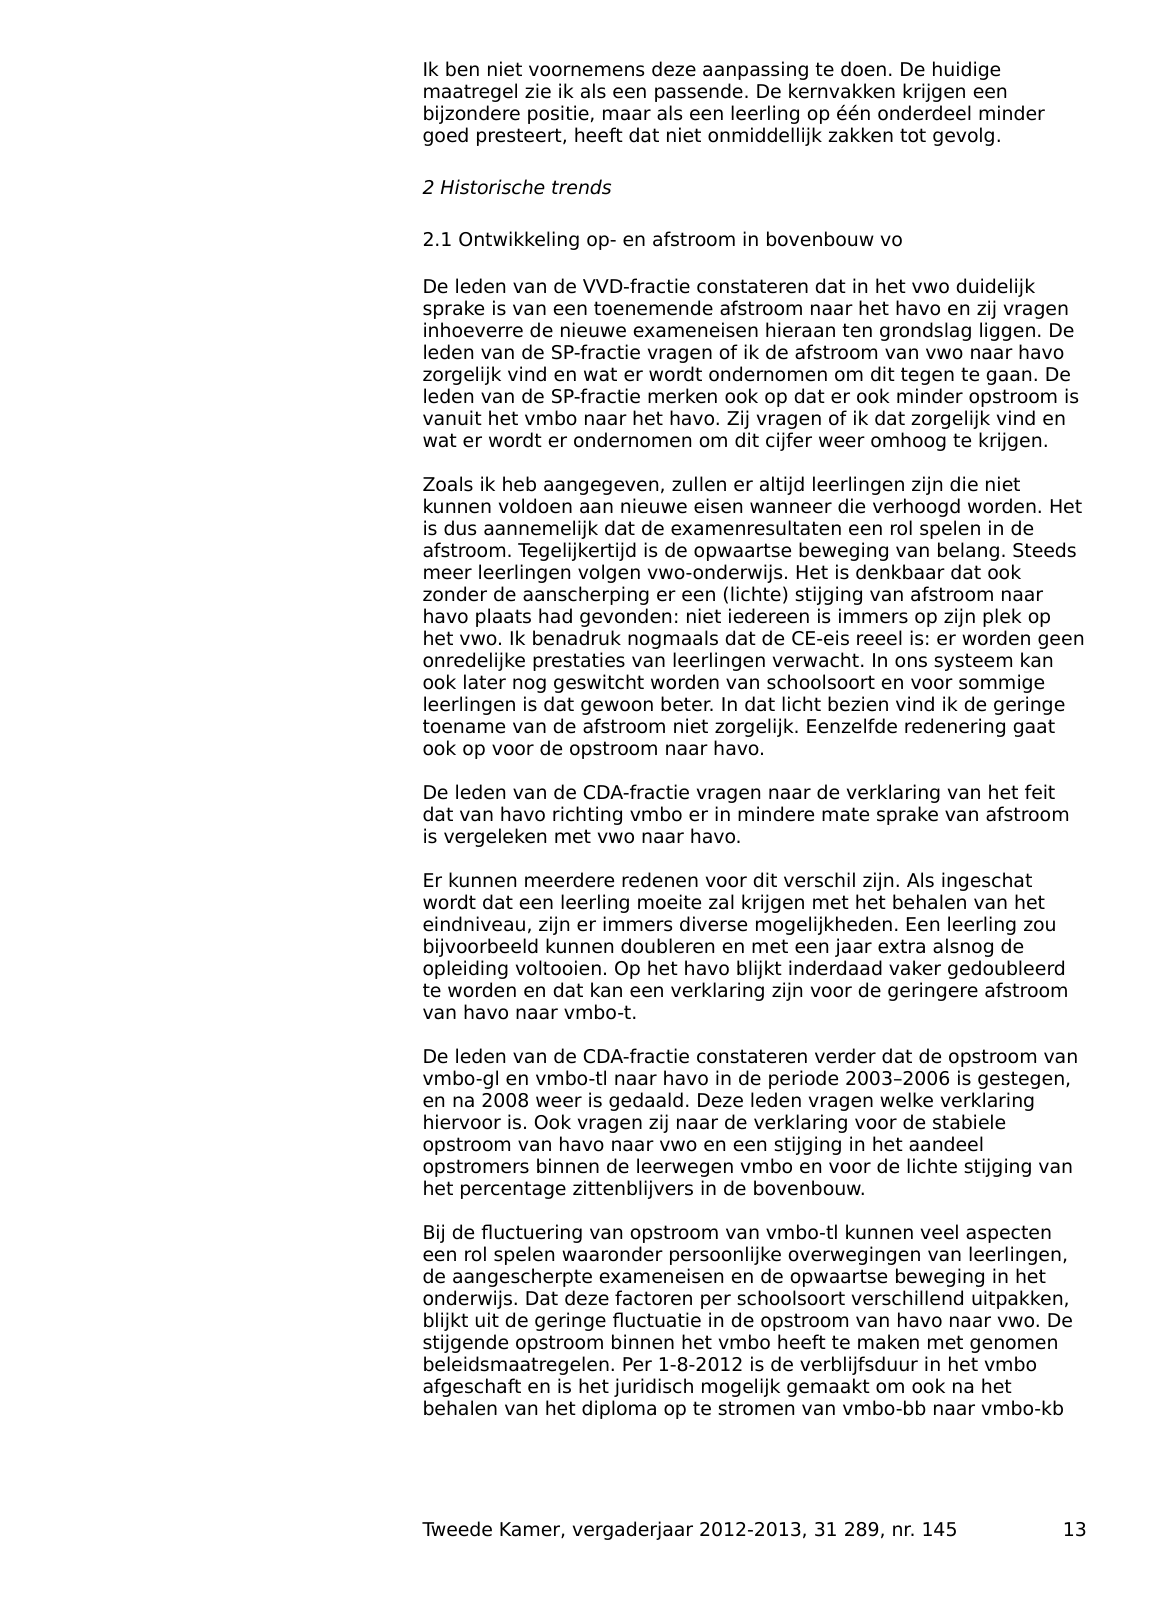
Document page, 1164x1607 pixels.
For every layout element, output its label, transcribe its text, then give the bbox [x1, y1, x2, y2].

text De leden van de CDA-fractie vragen naar de verklaring van het feit dat van havo richting vmbo er in mindere mate sprake van afstroom is vergeleken met vwo naar havo. [422, 782, 1087, 848]
text De leden van de VVD-fractie constateren dat in het vwo duidelijk sprake is van een toenemende afstroom naar het havo en zij vragen inhoeverre de nieuwe exameneisen hieraan ten grondslag liggen. De leden van de SP-fractie vragen of ik de afstroom van vwo naar havo zorgelijk vind en wat er wordt ondernomen om dit tegen te gaan. De leden van de SP-fractie merken ook op dat er ook minder opstroom is vanuit het vmbo naar het havo. Zij vragen of ik dat zorgelijk vind en wat er wordt er ondernomen om dit cijfer weer omhoog te krijgen. [422, 276, 1087, 452]
subtitle 2.1 Ontwikkeling op- en afstroom in bovenbouw vo [422, 229, 1087, 251]
text Ik ben niet voornemens deze aanpassing te doen. De huidige maatregel zie ik als een passende. De kernvakken krijgen een bijzondere positie, maar als een leerling op één onderdeel minder goed presteert, heeft dat niet onmiddellijk zakken tot gevolg. [422, 59, 1087, 147]
text Bij de fluctuering van opstroom van vmbo-tl kunnen veel aspecten een rol spelen waaronder persoonlijke overwegingen van leerlingen, de aangescherpte exameneisen en de opwaartse beweging in het onderwijs. Dat deze factoren per schoolsoort verschillend uitpakken, blijkt uit de geringe fluctuatie in de opstroom van havo naar vwo. De stijgende opstroom binnen het vmbo heeft te maken met genomen beleidsmaatregelen. Per 1-8-2012 is de verblijfsduur in het vmbo afgeschaft en is het juridisch mogelijk gemaakt om ook na het behalen van het diploma op te stromen van vmbo-bb naar vmbo-kb [422, 1222, 1087, 1420]
text De leden van de CDA-fractie constateren verder dat de opstroom van vmbo-gl en vmbo-tl naar havo in de periode 2003–2006 is gestegen, en na 2008 weer is gedaald. Deze leden vragen welke verklaring hiervoor is. Ook vragen zij naar de verklaring voor de stabiele opstroom van havo naar vwo en een stijging in het aandeel opstromers binnen de leerwegen vmbo en voor de lichte stijging van het percentage zittenblijvers in de bovenbouw. [422, 1046, 1087, 1200]
subtitle 2 Historische trends [422, 177, 1087, 199]
text Er kunnen meerdere redenen voor dit verschil zijn. Als ingeschat wordt dat een leerling moeite zal krijgen met het behalen van het eindniveau, zijn er immers diverse mogelijkheden. Een leerling zou bijvoorbeeld kunnen doubleren en met een jaar extra alsnog de opleiding voltooien. Op het havo blijkt inderdaad vaker gedoubleerd te worden en dat kan een verklaring zijn voor de geringere afstroom van havo naar vmbo-t. [422, 870, 1087, 1024]
text Zoals ik heb aangegeven, zullen er altijd leerlingen zijn die niet kunnen voldoen aan nieuwe eisen wanneer die verhoogd worden. Het is dus aannemelijk dat de examenresultaten een rol spelen in de afstroom. Tegelijkertijd is de opwaartse beweging van belang. Steeds meer leerlingen volgen vwo-onderwijs. Het is denkbaar dat ook zonder de aanscherping er een (lichte) stijging van afstroom naar havo plaats had gevonden: niet iedereen is immers op zijn plek op het vwo. Ik benadruk nogmaals dat de CE-eis reeel is: er worden geen onredelijke prestaties van leerlingen verwacht. In ons systeem kan ook later nog geswitcht worden van schoolsoort en voor sommige leerlingen is dat gewoon beter. In dat licht bezien vind ik de geringe toename van de afstroom niet zorgelijk. Eenzelfde redenering gaat ook op voor de opstroom naar havo. [422, 474, 1087, 760]
